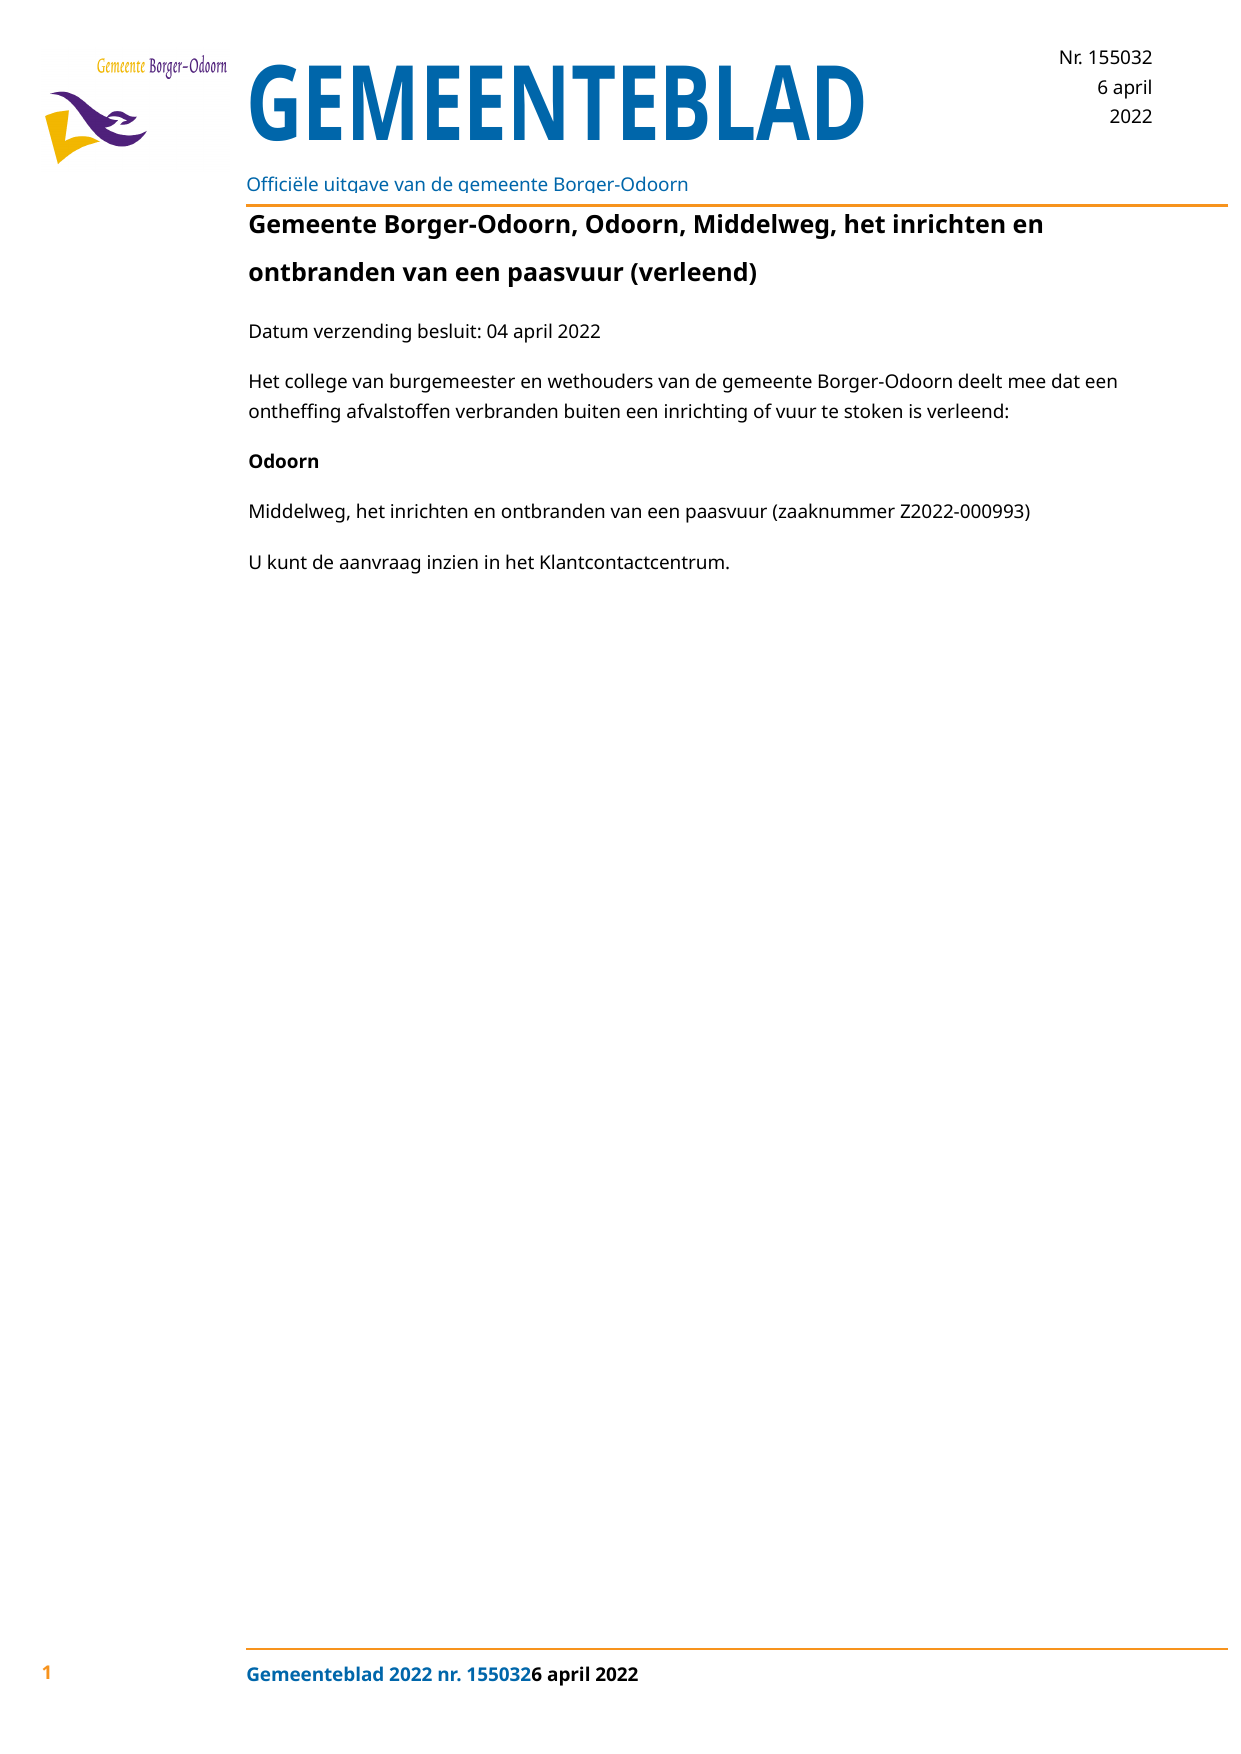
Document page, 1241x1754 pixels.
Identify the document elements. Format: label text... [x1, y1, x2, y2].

text Datum verzending besluit: 04 april 2022 [248, 318, 1152, 344]
text Middelweg, het inrichten en ontbranden van een paasvuur (zaaknummer Z2022-000993) [248, 499, 1152, 524]
text Gemeente Borger-Odoorn, Odoorn, Middelweg, het inrichten en ontbranden van een paasvuur (verleend) [248, 207, 1152, 288]
text Het college van burgemeester en wethouders van de gemeente Borger-Odoorn deelt mee dat een ontheffing afvalstoffen verbranden buiten een inrichting of vuur te stoken is verleend: [248, 368, 1152, 424]
text U kunt de aanvraag inzien in het Klantcontactcentrum. [248, 549, 1152, 575]
picture [41, 47, 231, 172]
text Odoorn [248, 448, 1152, 474]
